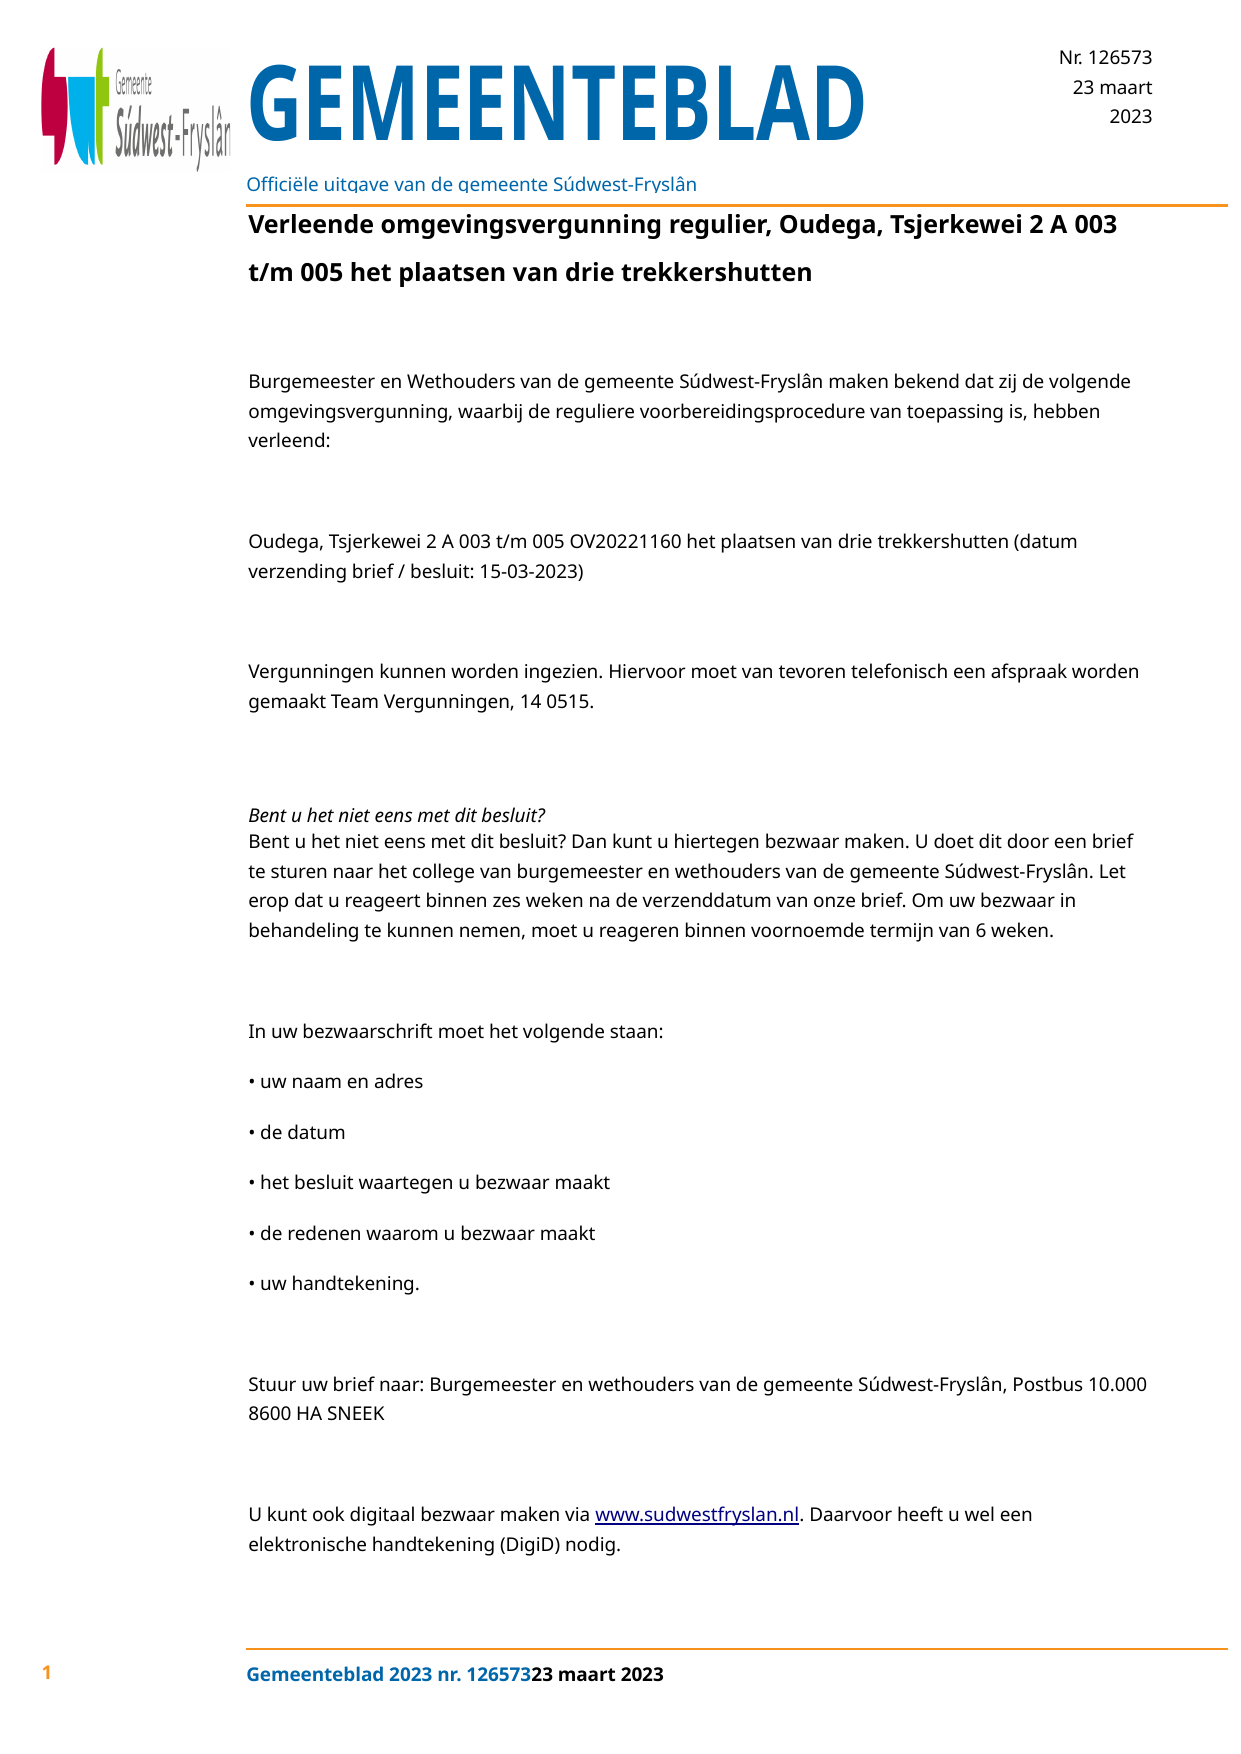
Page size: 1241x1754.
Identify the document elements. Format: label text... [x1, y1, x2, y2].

picture [41, 47, 231, 172]
text • uw naam en adres [248, 1068, 1152, 1094]
text In uw bezwaarschrift moet het volgende staan: [248, 1018, 1152, 1044]
text • uw handtekening. [248, 1270, 1152, 1296]
text • de redenen waarom u bezwaar maakt [248, 1220, 1152, 1245]
text Stuur uw brief naar: Burgemeester en wethouders van de gemeente Súdwest-Fryslân, Postbus 10.000 8600 HA SNEEK [248, 1371, 1152, 1426]
text Vergunningen kunnen worden ingezien. Hiervoor moet van tevoren telefonisch een afspraak worden gemaakt Team Vergunningen, 14 0515. [248, 659, 1152, 714]
text Burgemeester en Wethouders van de gemeente Súdwest-Fryslân maken bekend dat zij de volgende omgevingsvergunning, waarbij de reguliere voorbereidingsprocedure van toepassing is, hebben verleend: [248, 368, 1152, 453]
text Verleende omgevingsvergunning regulier, Oudega, Tsjerkewei 2 A 003 t/m 005 het plaatsen van drie trekkershutten [248, 207, 1152, 288]
text • het besluit waartegen u bezwaar maakt [248, 1169, 1152, 1195]
text Oudega, Tsjerkewei 2 A 003 t/m 005 OV20221160 het plaatsen van drie trekkershutten (datum verzending brief / besluit: 15-03-2023) [248, 528, 1152, 584]
text U kunt ook digitaal bezwaar maken via www.sudwestfryslan.nl. Daarvoor heeft u wel een elektronische handtekening (DigiD) nodig. [248, 1501, 1152, 1557]
text • de datum [248, 1119, 1152, 1144]
text Bent u het niet eens met dit besluit? Dan kunt u hiertegen bezwaar maken. U doet dit door een brief te sturen naar het college van burgemeester en wethouders van de gemeente Súdwest-Fryslân. Let erop dat u reageert binnen zes weken na de verzenddatum van onze brief. Om uw bezwaar in behandeling te kunnen nemen, moet u reageren binnen voornoemde termijn van 6 weken. [248, 828, 1152, 943]
text Bent u het niet eens met dit besluit? [248, 803, 1152, 828]
